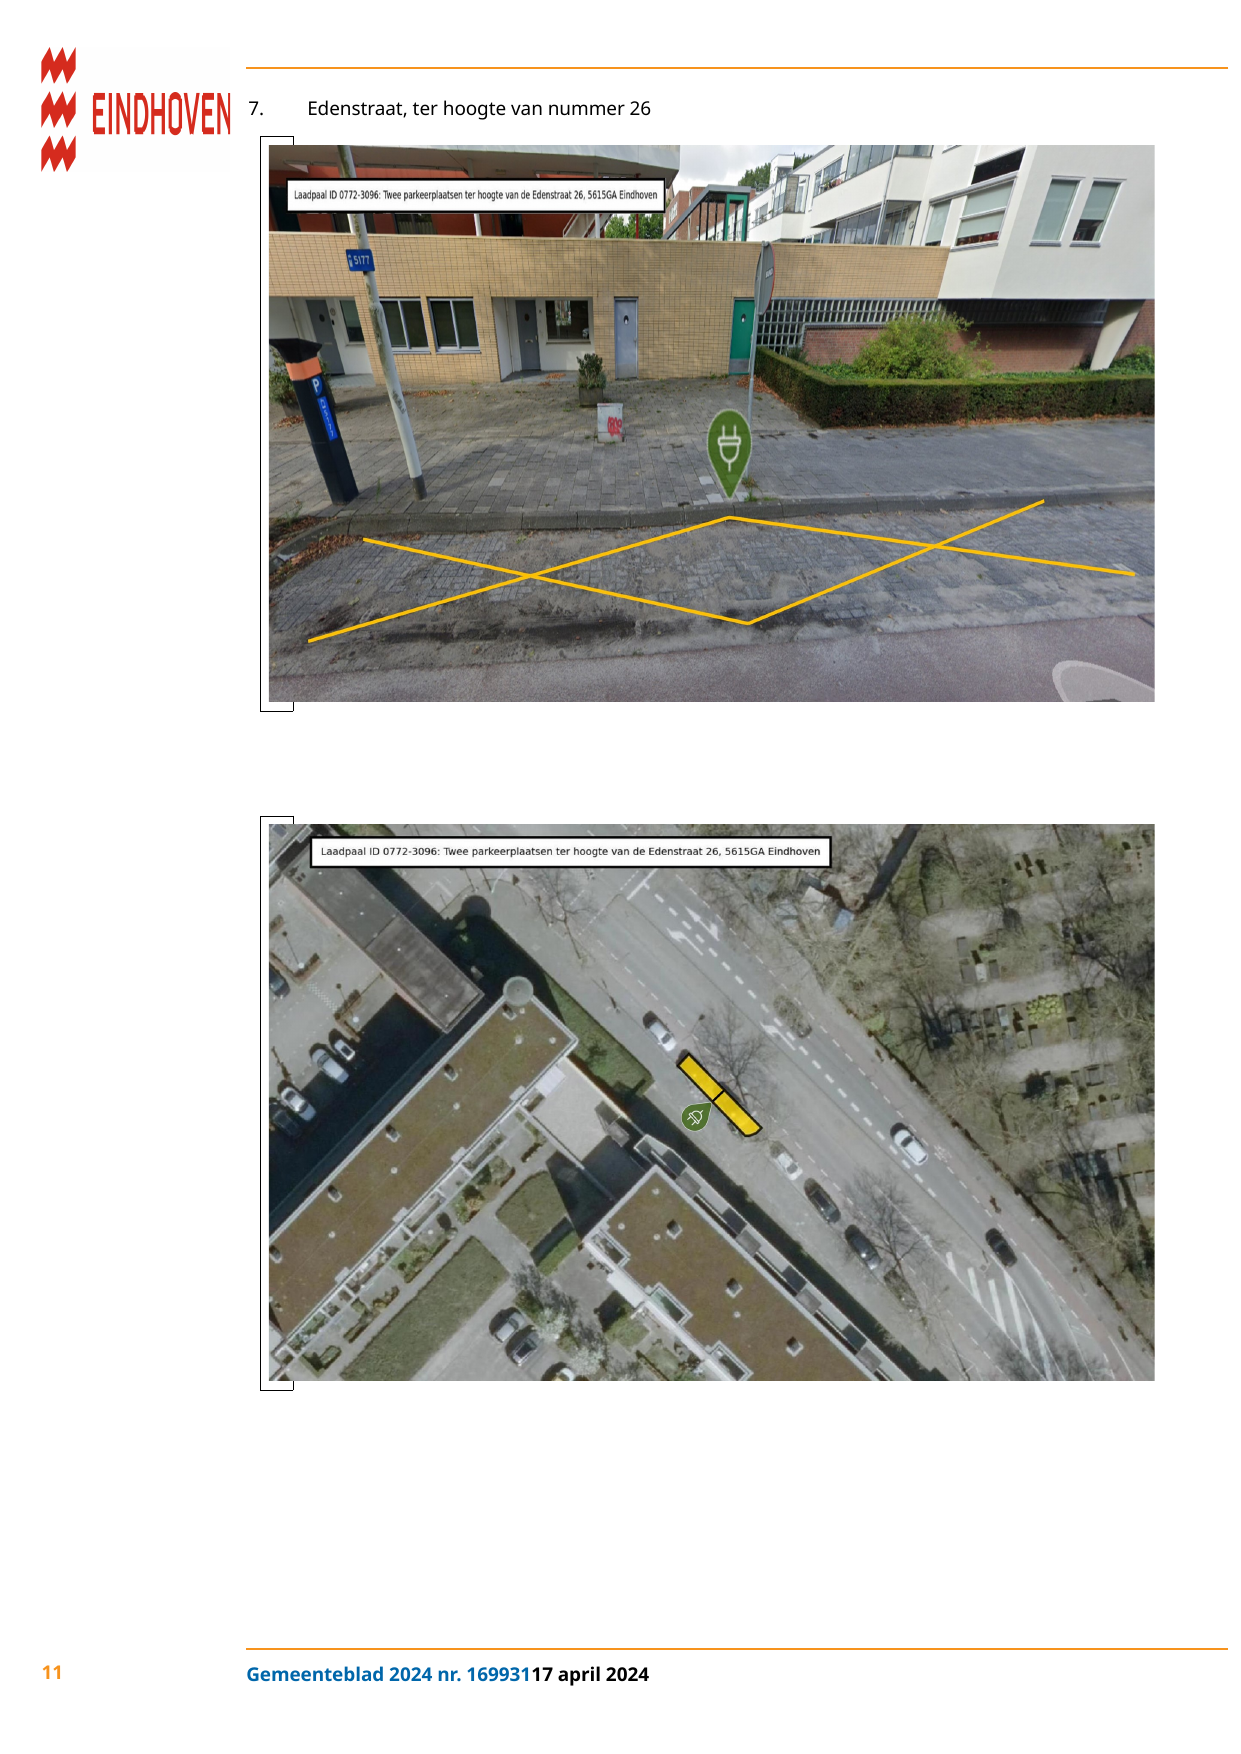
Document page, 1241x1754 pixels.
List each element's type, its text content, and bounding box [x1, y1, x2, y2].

list Edenstraat, ter hoogte van nummer 26 [248, 95, 1152, 121]
picture [41, 47, 231, 172]
picture [268, 145, 1155, 702]
picture [268, 824, 1155, 1381]
